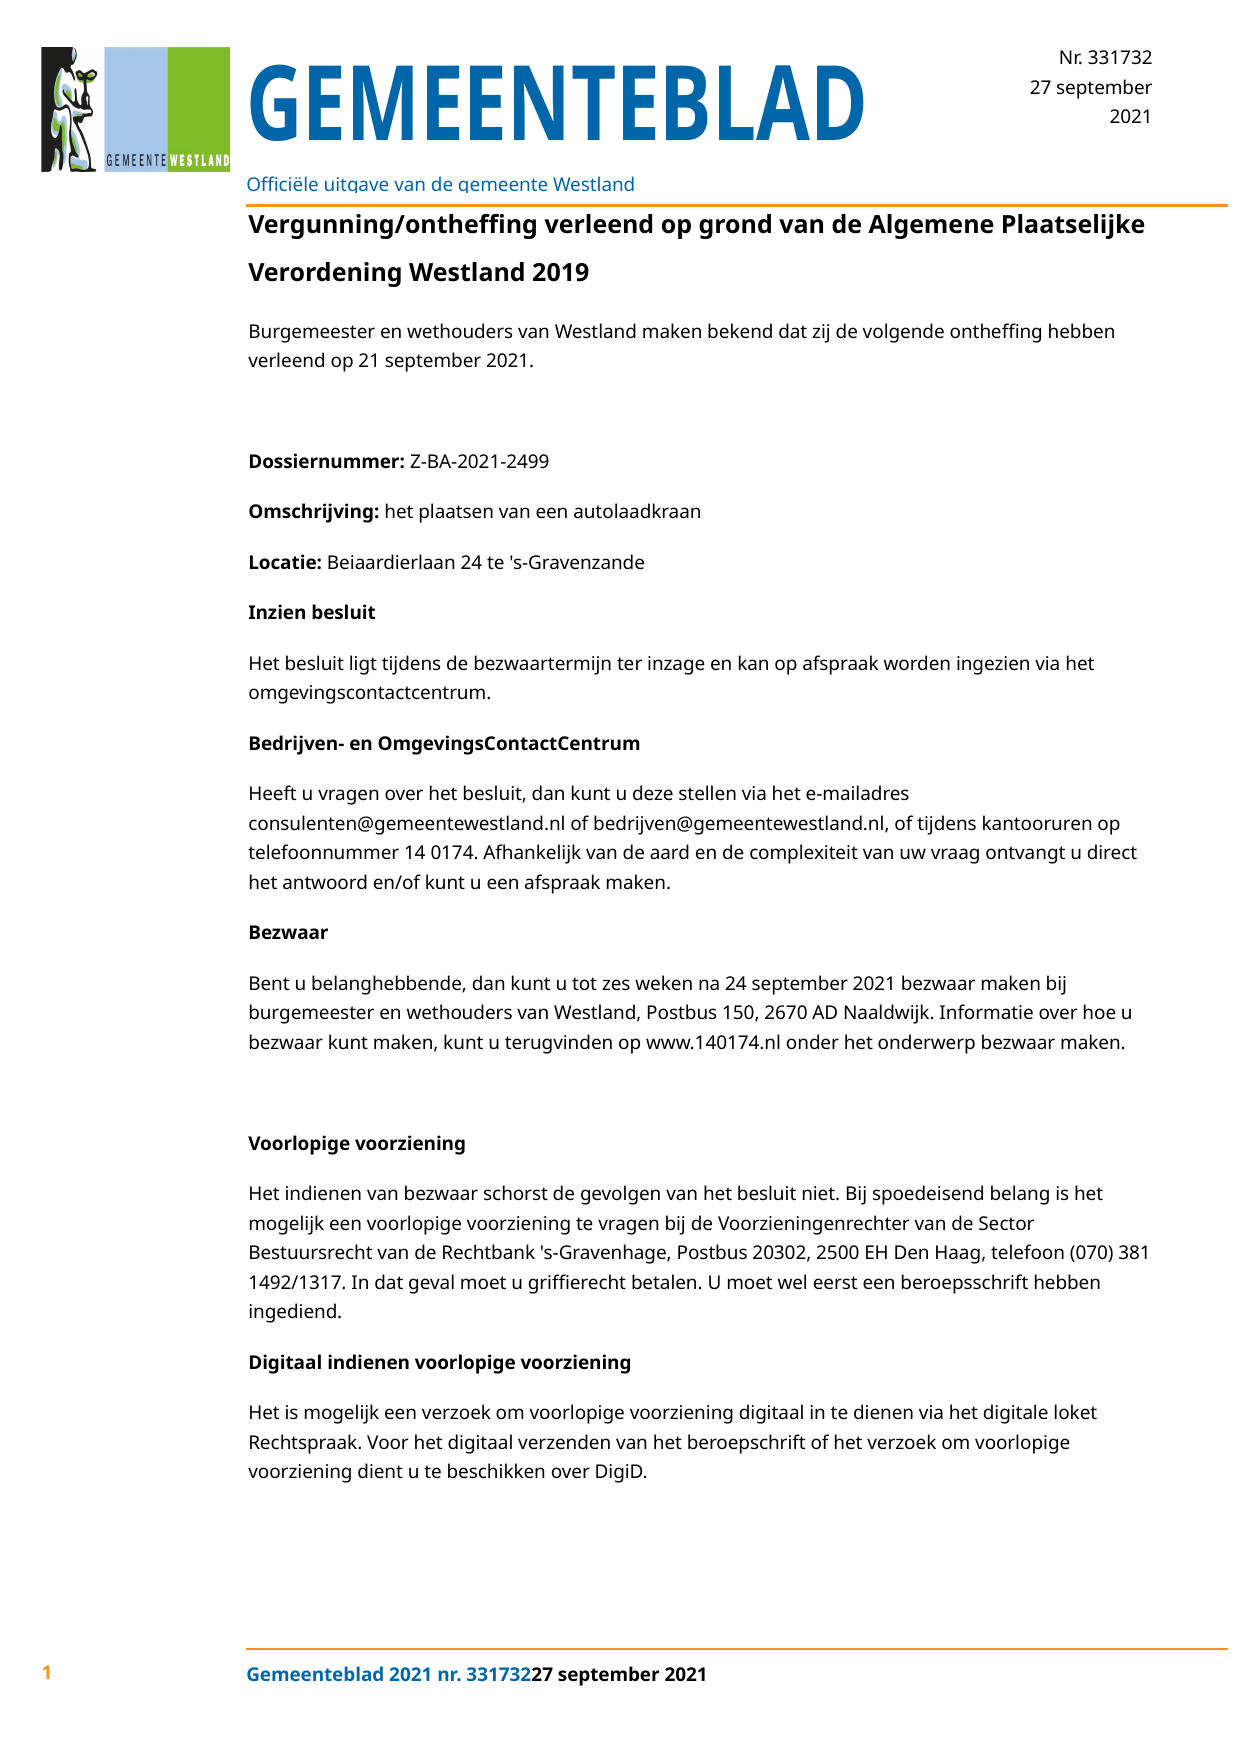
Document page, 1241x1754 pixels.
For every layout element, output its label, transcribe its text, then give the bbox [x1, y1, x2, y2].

text Bedrijven- en OmgevingsContactCentrum [248, 730, 1152, 756]
text Bezwaar [248, 919, 1152, 945]
text Vergunning/ontheffing verleend op grond van de Algemene Plaatselijke Verordening Westland 2019 [248, 207, 1152, 288]
text Burgemeester en wethouders van Westland maken bekend dat zij de volgende ontheffing hebben verleend op 21 september 2021. [248, 318, 1152, 373]
text Heeft u vragen over het besluit, dan kunt u deze stellen via het e-mailadres consulenten@gemeentewestland.nl of bedrijven@gemeentewestland.nl, of tijdens kantooruren op telefoonnummer 14 0174. Afhankelijk van de aard en de complexiteit van uw vraag ontvangt u direct het antwoord en/of kunt u een afspraak maken. [248, 780, 1152, 895]
text Voorlopige voorziening [248, 1130, 1152, 1156]
text Het besluit ligt tijdens de bezwaartermijn ter inzage en kan op afspraak worden ingezien via het omgevingscontactcentrum. [248, 650, 1152, 705]
text Omschrijving: het plaatsen van een autolaadkraan [248, 499, 1152, 524]
text Bent u belanghebbende, dan kunt u tot zes weken na 24 september 2021 bezwaar maken bij burgemeester en wethouders van Westland, Postbus 150, 2670 AD Naaldwijk. Informatie over hoe u bezwaar kunt maken, kunt u terugvinden op www.140174.nl onder het onderwerp bezwaar maken. [248, 970, 1152, 1055]
text Het indienen van bezwaar schorst de gevolgen van het besluit niet. Bij spoedeisend belang is het mogelijk een voorlopige voorziening te vragen bij de Voorzieningenrechter van de Sector Bestuursrecht van de Rechtbank 's-Gravenhage, Postbus 20302, 2500 EH Den Haag, telefoon (070) 381 1492/1317. In dat geval moet u griffierecht betalen. U moet wel eerst een beroepsschrift hebben ingediend. [248, 1180, 1152, 1324]
text Het is mogelijk een verzoek om voorlopige voorziening digitaal in te dienen via het digitale loket Rechtspraak. Voor het digitaal verzenden van het beroepschrift of het verzoek om voorlopige voorziening dient u te beschikken over DigiD. [248, 1399, 1152, 1484]
text Dossiernummer: Z-BA-2021-2499 [248, 448, 1152, 474]
text Digitaal indienen voorlopige voorziening [248, 1349, 1152, 1375]
picture [41, 47, 231, 172]
text Inzien besluit [248, 599, 1152, 625]
text Locatie: Beiaardierlaan 24 te 's-Gravenzande [248, 549, 1152, 575]
